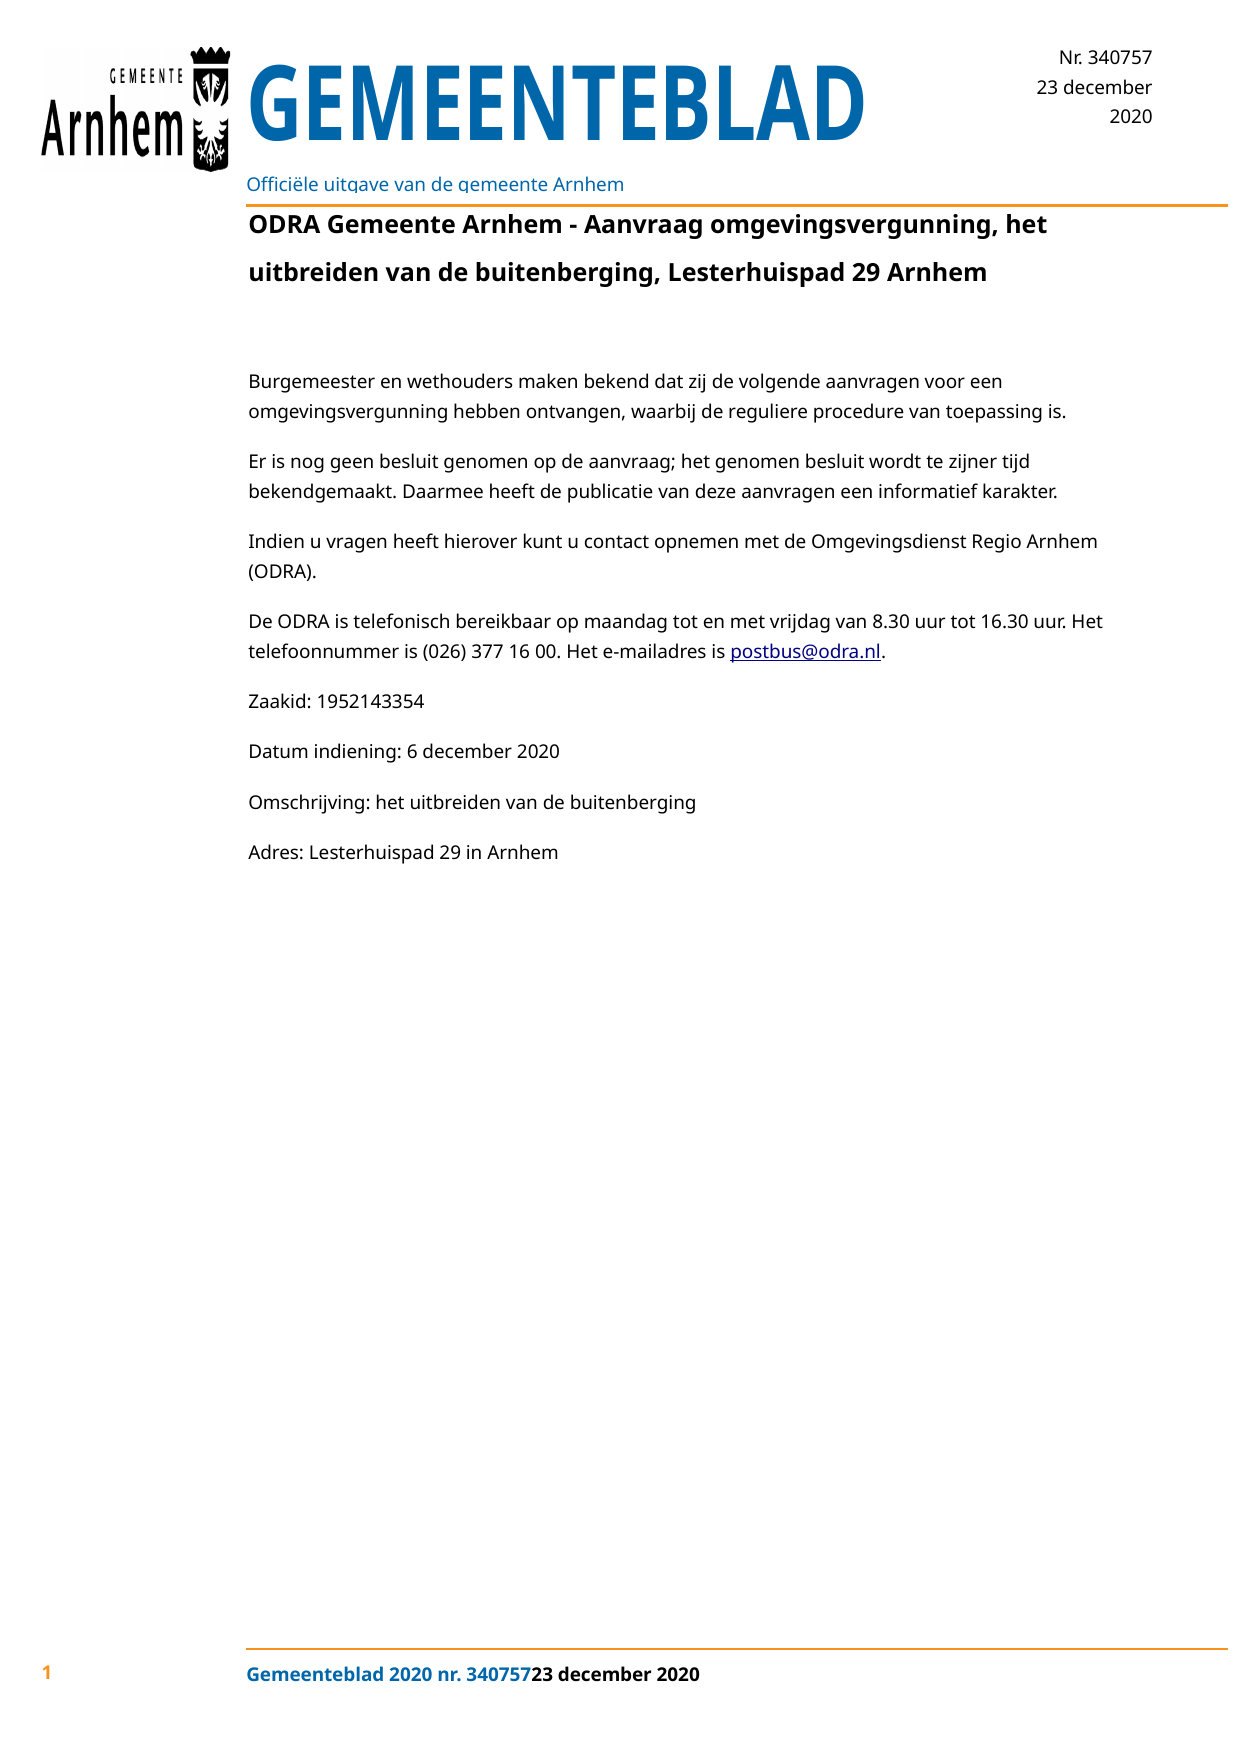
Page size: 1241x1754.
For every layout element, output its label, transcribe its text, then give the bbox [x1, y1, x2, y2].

text ODRA Gemeente Arnhem - Aanvraag omgevingsvergunning, het uitbreiden van de buitenberging, Lesterhuispad 29 Arnhem [248, 207, 1152, 288]
text Zaakid: 1952143354 [248, 688, 1152, 714]
text De ODRA is telefonisch bereikbaar op maandag tot en met vrijdag van 8.30 uur tot 16.30 uur. Het telefoonnummer is (026) 377 16 00. Het e-mailadres is postbus@odra.nl. [248, 608, 1152, 664]
text Adres: Lesterhuispad 29 in Arnhem [248, 839, 1152, 865]
picture [41, 47, 231, 172]
text Indien u vragen heeft hierover kunt u contact opnemen met de Omgevingsdienst Regio Arnhem (ODRA). [248, 528, 1152, 584]
text Omschrijving: het uitbreiden van de buitenberging [248, 789, 1152, 815]
text Er is nog geen besluit genomen op de aanvraag; het genomen besluit wordt te zijner tijd bekendgemaakt. Daarmee heeft de publicatie van deze aanvragen een informatief karakter. [248, 448, 1152, 504]
text Datum indiening: 6 december 2020 [248, 739, 1152, 764]
text Burgemeester en wethouders maken bekend dat zij de volgende aanvragen voor een omgevingsvergunning hebben ontvangen, waarbij de reguliere procedure van toepassing is. [248, 368, 1152, 424]
